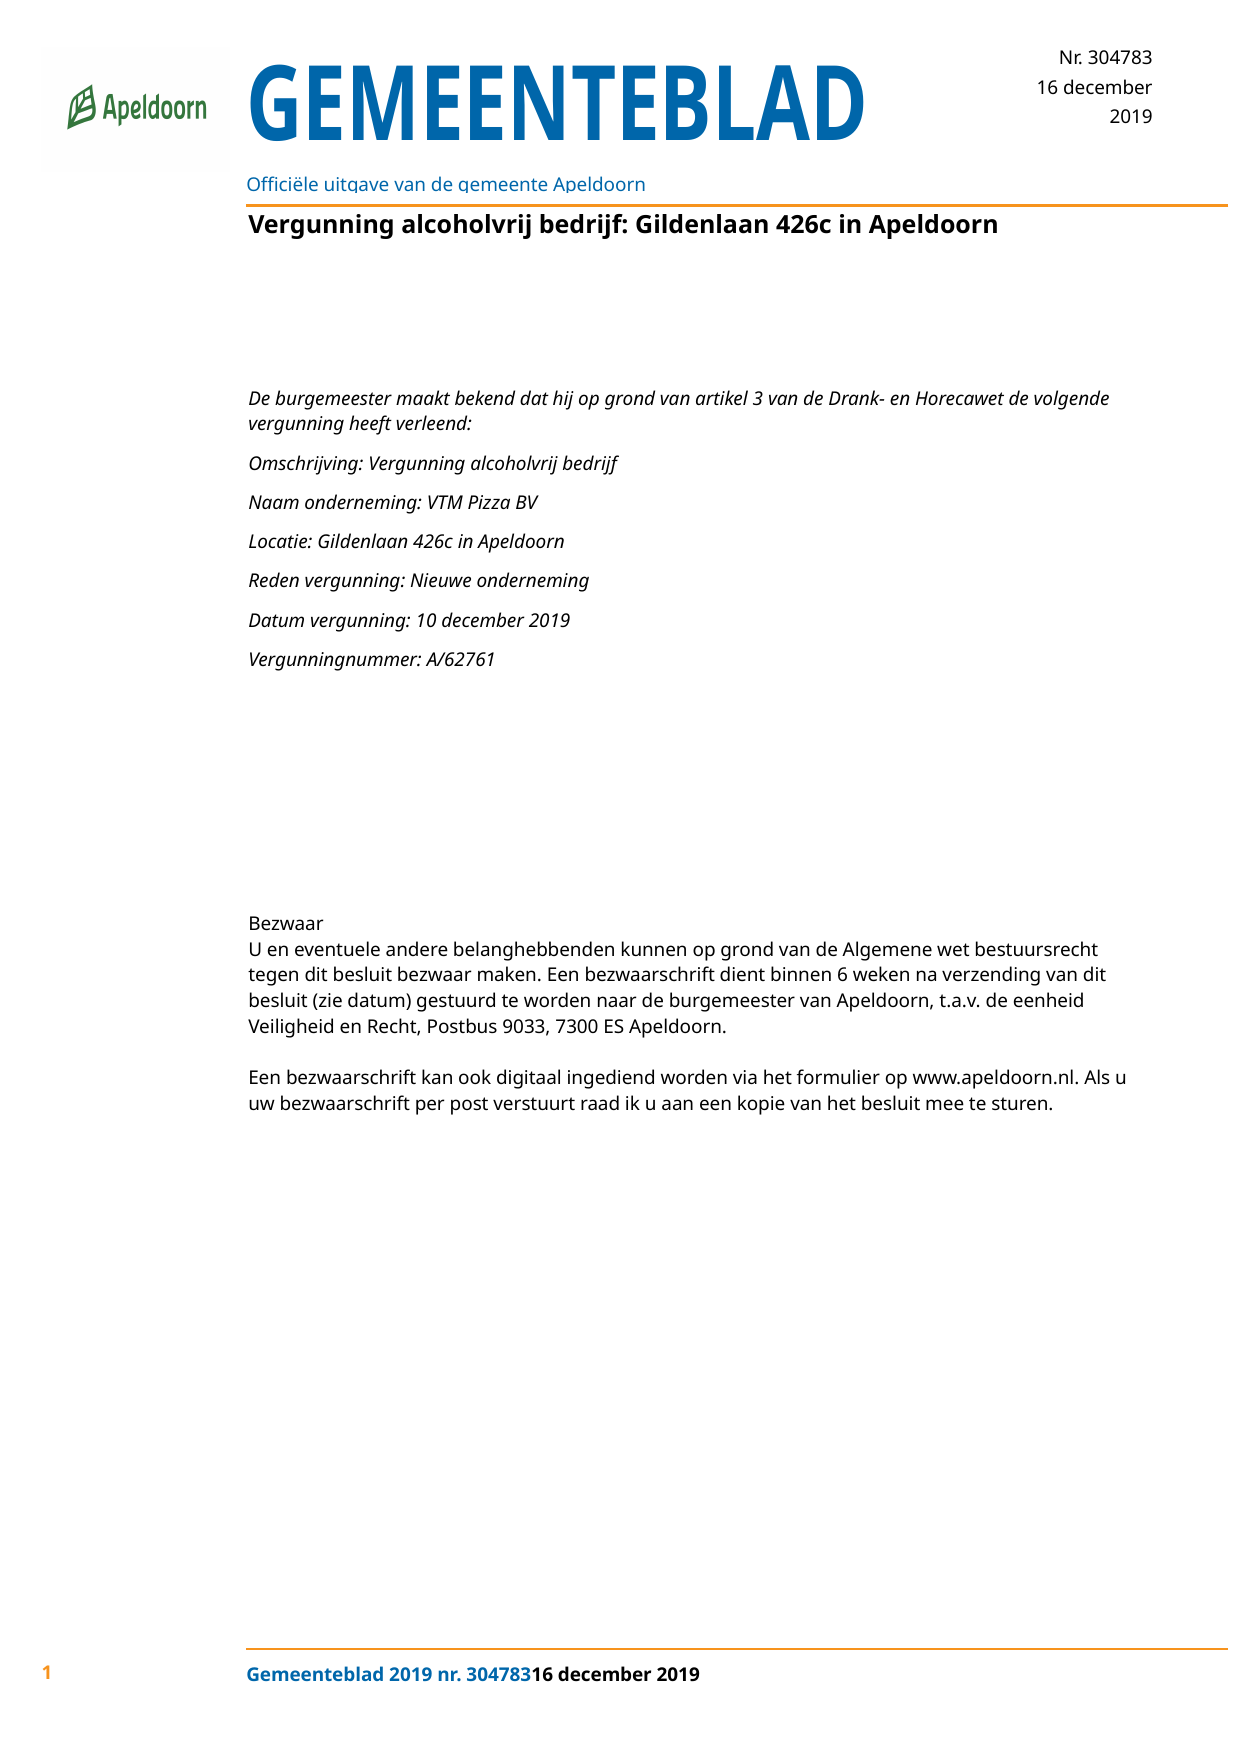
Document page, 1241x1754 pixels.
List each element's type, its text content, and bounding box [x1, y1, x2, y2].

text Reden vergunning: Nieuwe onderneming [248, 567, 1152, 593]
text Bezwaar [248, 910, 1152, 936]
text Een bezwaarschrift kan ook digitaal ingediend worden via het formulier op www.apeldoorn.nl. Als u uw bezwaarschrift per post verstuurt raad ik u aan een kopie van het besluit mee te sturen. [248, 1064, 1152, 1116]
text Omschrijving: Vergunning alcoholvrij bedrijf [248, 450, 1152, 475]
text Vergunning alcoholvrij bedrijf: Gildenlaan 426c in Apeldoorn [248, 207, 1152, 241]
text Locatie: Gildenlaan 426c in Apeldoorn [248, 528, 1152, 554]
text Datum vergunning: 10 december 2019 [248, 607, 1152, 632]
text Vergunningnummer: A/62761 [248, 646, 1152, 672]
text De burgemeester maakt bekend dat hij op grond van artikel 3 van de Drank- en Horecawet de volgende vergunning heeft verleend: [248, 385, 1152, 436]
text U en eventuele andere belanghebbenden kunnen op grond van de Algemene wet bestuursrecht tegen dit besluit bezwaar maken. Een bezwaarschrift dient binnen 6 weken na verzending van dit besluit (zie datum) gestuurd te worden naar de burgemeester van Apeldoorn, t.a.v. de eenheid Veiligheid en Recht, Postbus 9033, 7300 ES Apeldoorn. [248, 936, 1152, 1039]
picture [41, 47, 231, 172]
text Naam onderneming: VTM Pizza BV [248, 489, 1152, 515]
